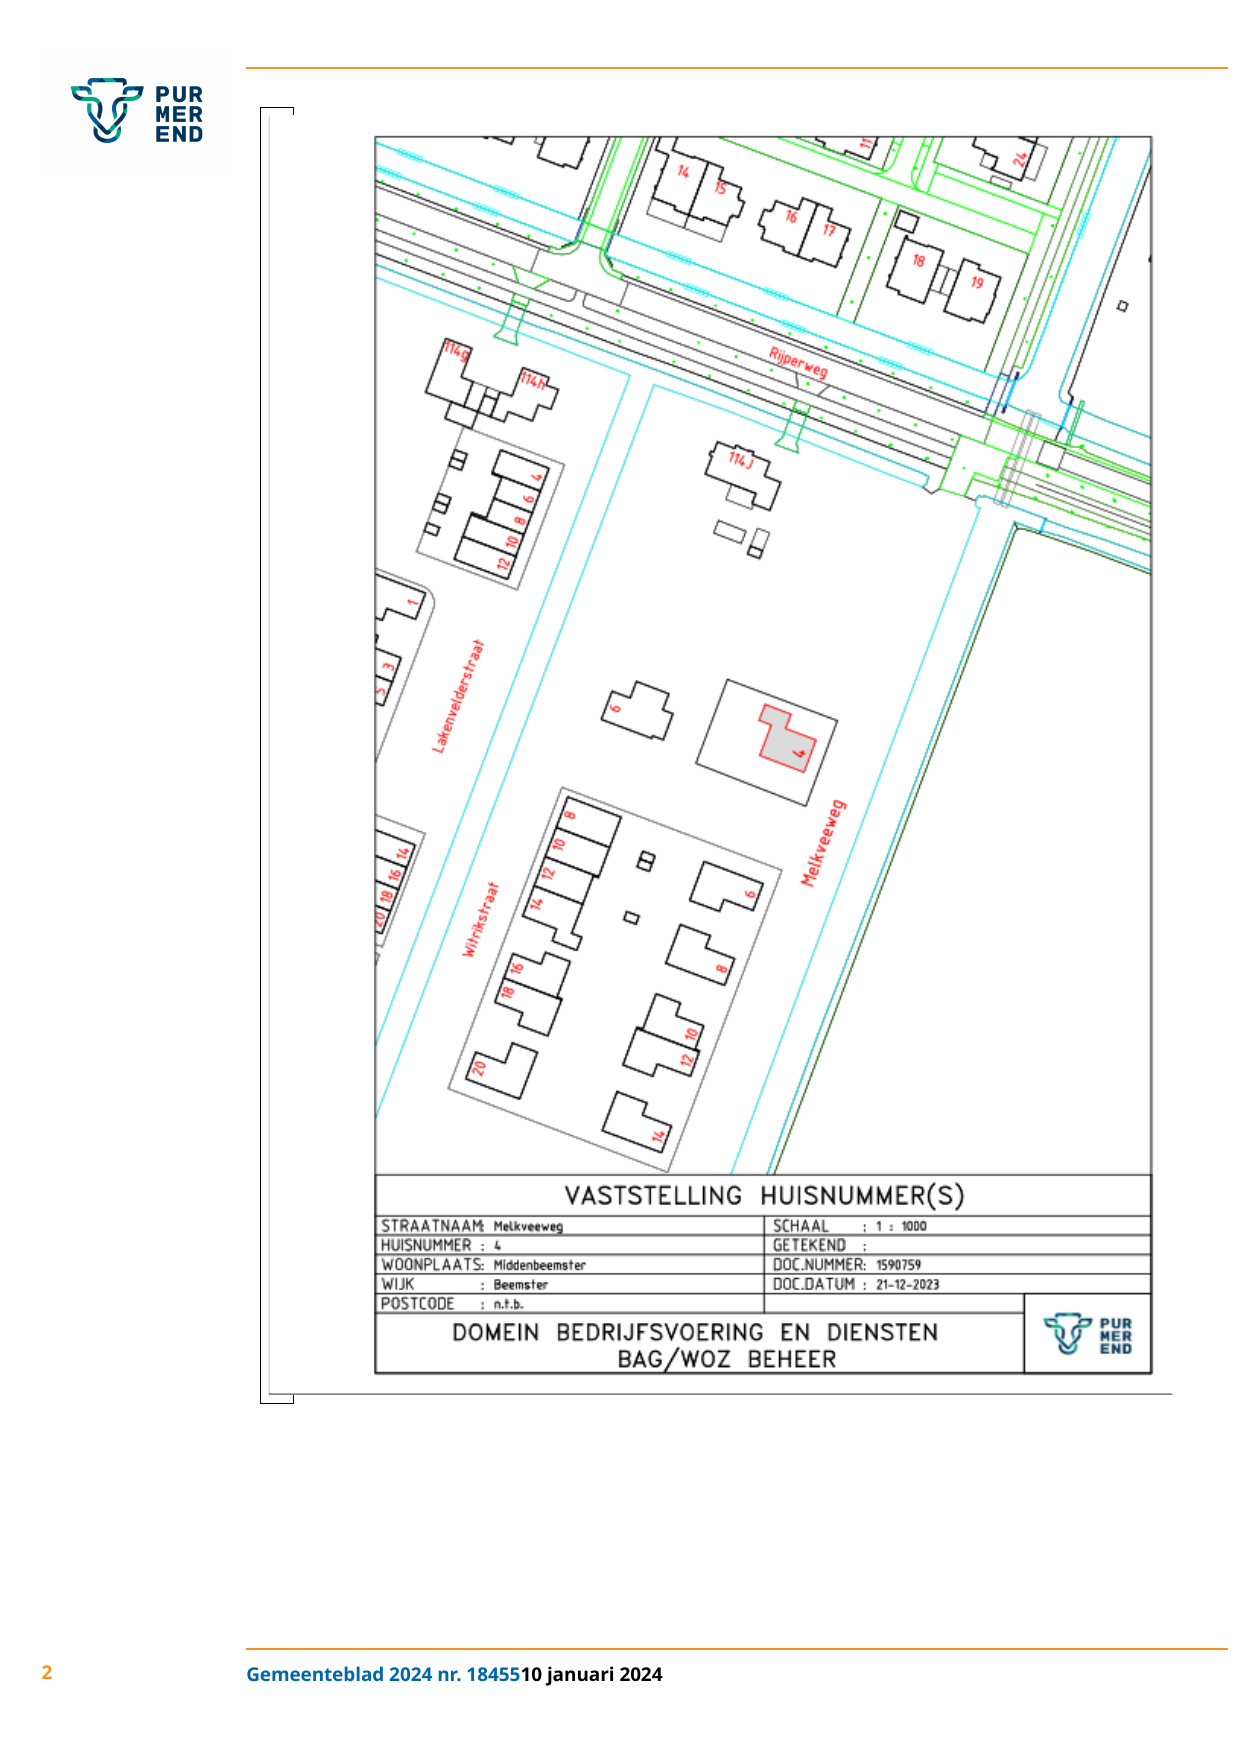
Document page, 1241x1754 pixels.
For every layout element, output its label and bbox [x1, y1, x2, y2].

picture [41, 47, 231, 172]
picture [268, 115, 1173, 1395]
